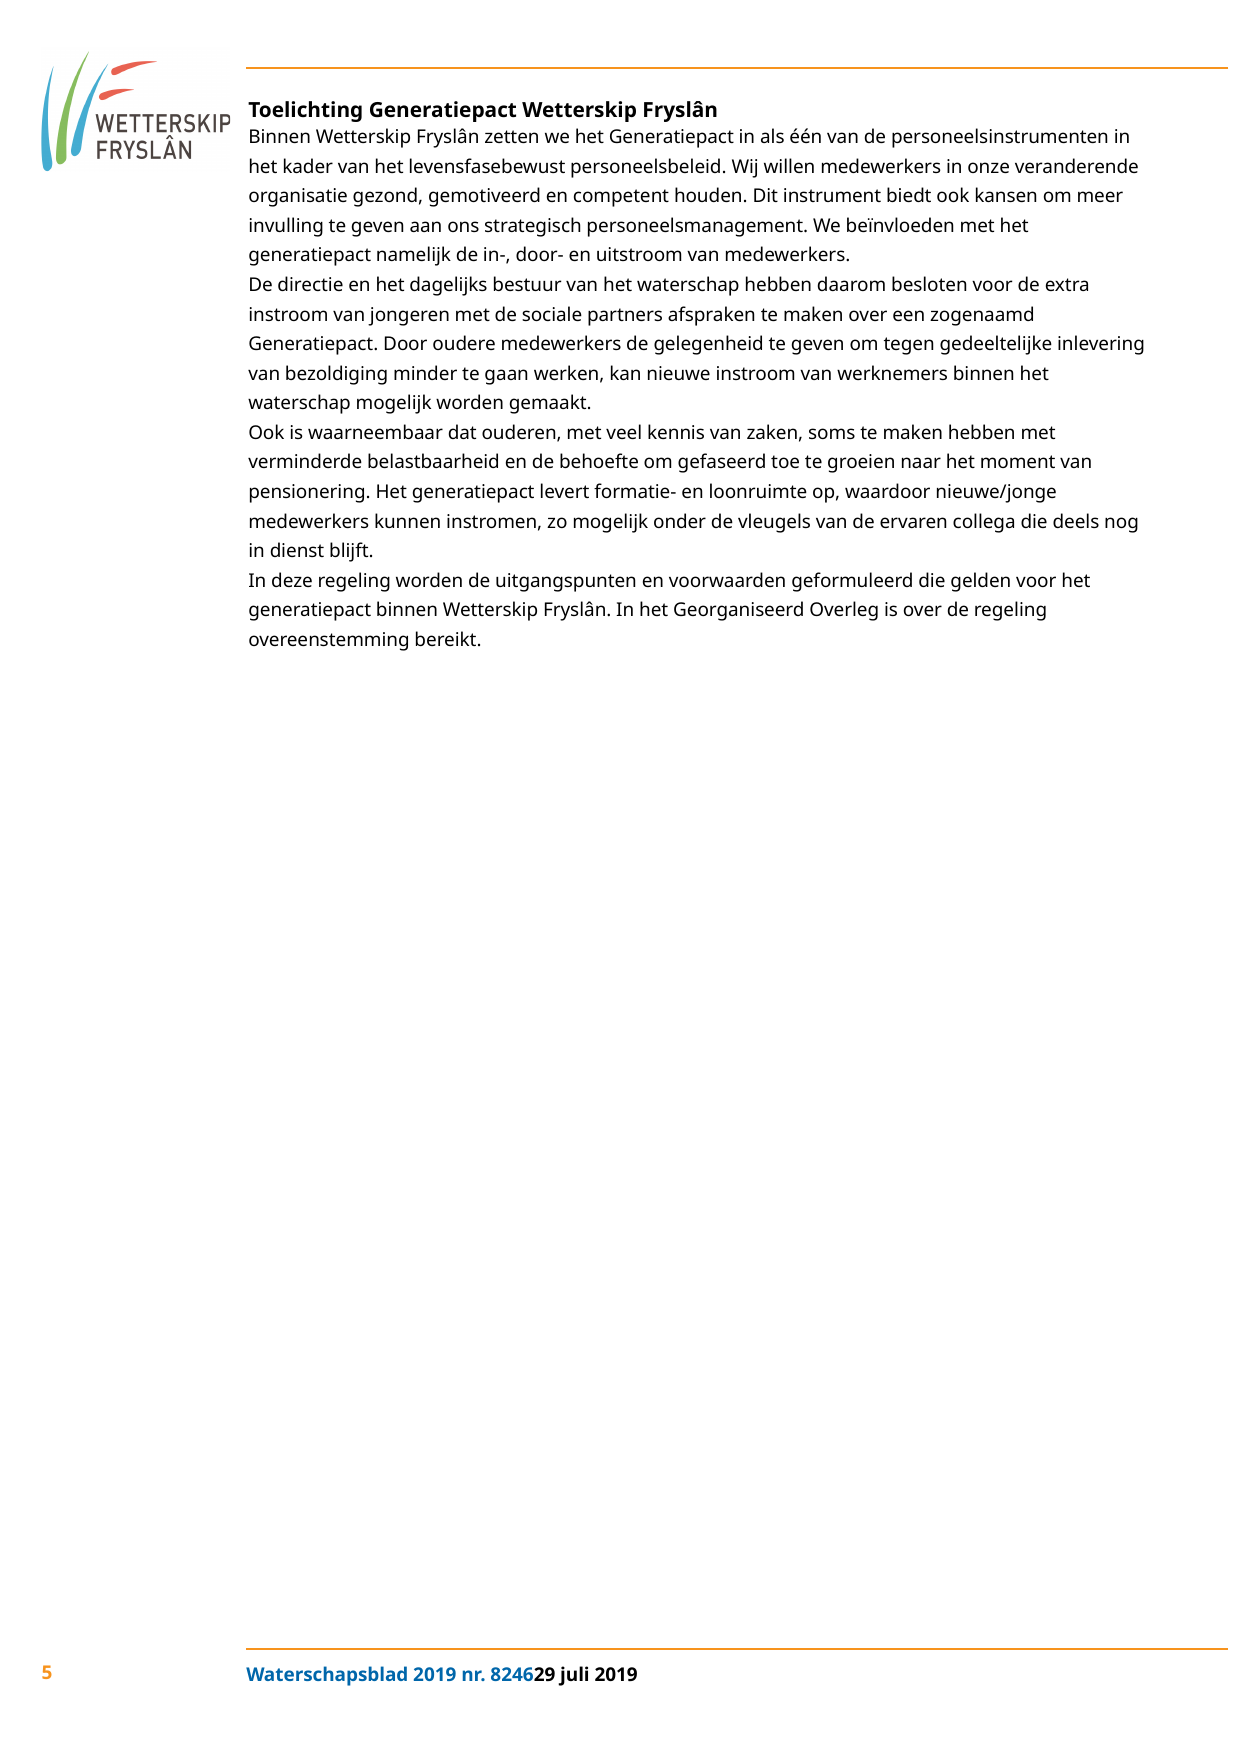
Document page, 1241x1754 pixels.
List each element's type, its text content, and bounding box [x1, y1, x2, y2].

text Ook is waarneembaar dat ouderen, met veel kennis van zaken, soms te maken hebben met verminderde belastbaarheid en de behoefte om gefaseerd toe te groeien naar het moment van pensionering. Het generatiepact levert formatie- en loonruimte op, waardoor nieuwe/jonge medewerkers kunnen instromen, zo mogelijk onder de vleugels van de ervaren collega die deels nog in dienst blijft. [248, 419, 1152, 563]
text De directie en het dagelijks bestuur van het waterschap hebben daarom besloten voor de extra instroom van jongeren met de sociale partners afspraken te maken over een zogenaamd Generatiepact. Door oudere medewerkers de gelegenheid te geven om tegen gedeeltelijke inlevering van bezoldiging minder te gaan werken, kan nieuwe instroom van werknemers binnen het waterschap mogelijk worden gemaakt. [248, 271, 1152, 415]
picture [41, 47, 231, 172]
text Binnen Wetterskip Fryslân zetten we het Generatiepact in als één van de personeelsinstrumenten in het kader van het levensfasebewust personeelsbeleid. Wij willen medewerkers in onze veranderende organisatie gezond, gemotiveerd en competent houden. Dit instrument biedt ook kansen om meer invulling te geven aan ons strategisch personeelsmanagement. We beïnvloeden met het generatiepact namelijk de in-, door- en uitstroom van medewerkers. [248, 123, 1152, 267]
text In deze regeling worden de uitgangspunten en voorwaarden geformuleerd die gelden voor het generatiepact binnen Wetterskip Fryslân. In het Georganiseerd Overleg is over de regeling overeenstemming bereikt. [248, 567, 1152, 652]
text Toelichting Generatiepact Wetterskip Fryslân [248, 95, 1152, 123]
